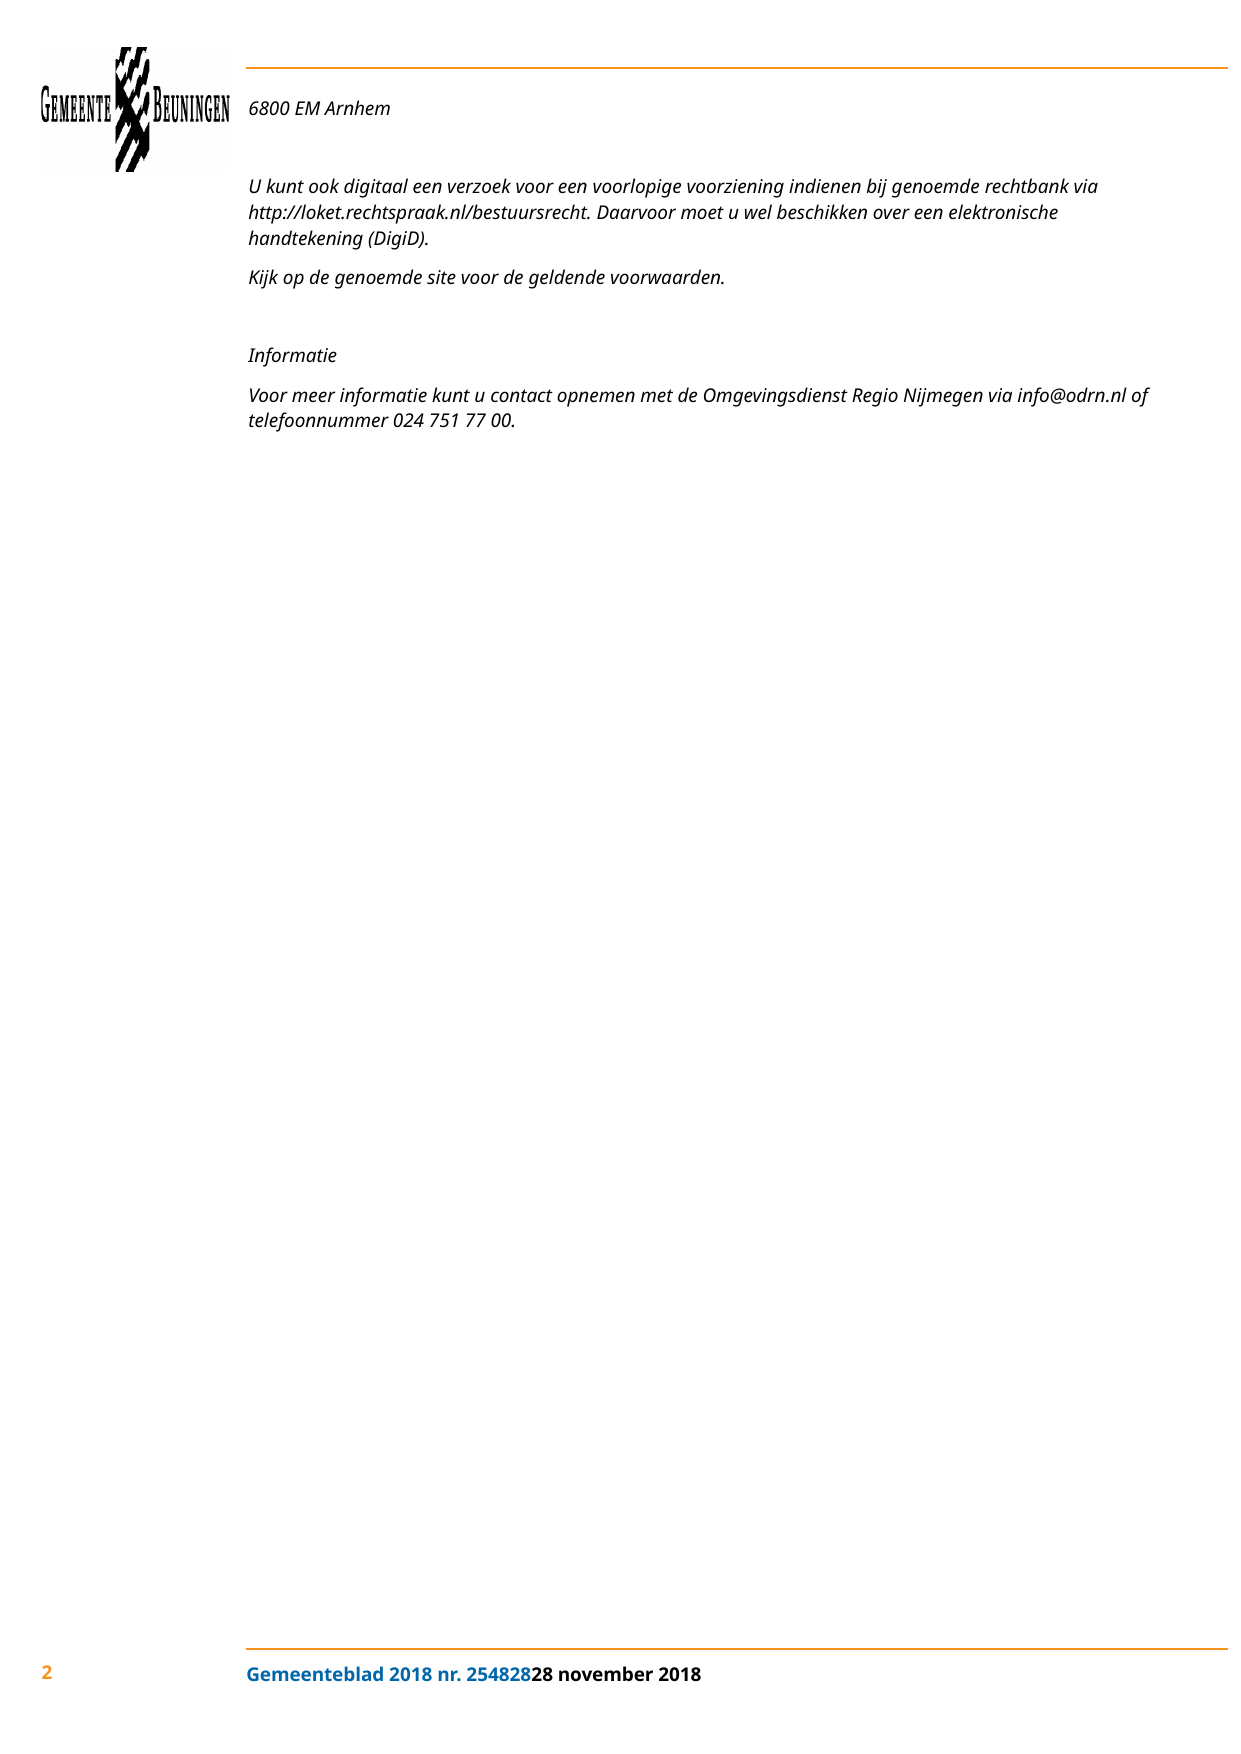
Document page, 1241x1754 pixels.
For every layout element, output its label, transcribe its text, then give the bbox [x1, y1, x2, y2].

text Informatie [248, 343, 1152, 368]
text 6800 EM Arnhem [248, 95, 1152, 121]
text Voor meer informatie kunt u contact opnemen met de Omgevingsdienst Regio Nijmegen via info@odrn.nl of telefoonnummer 024 751 77 00. [248, 382, 1152, 433]
picture [41, 47, 231, 172]
text Kijk op de genoemde site voor de geldende voorwaarden. [248, 264, 1152, 290]
text U kunt ook digitaal een verzoek voor een voorlopige voorziening indienen bij genoemde rechtbank via http://loket.rechtspraak.nl/bestuursrecht. Daarvoor moet u wel beschikken over een elektronische handtekening (DigiD). [248, 173, 1152, 251]
